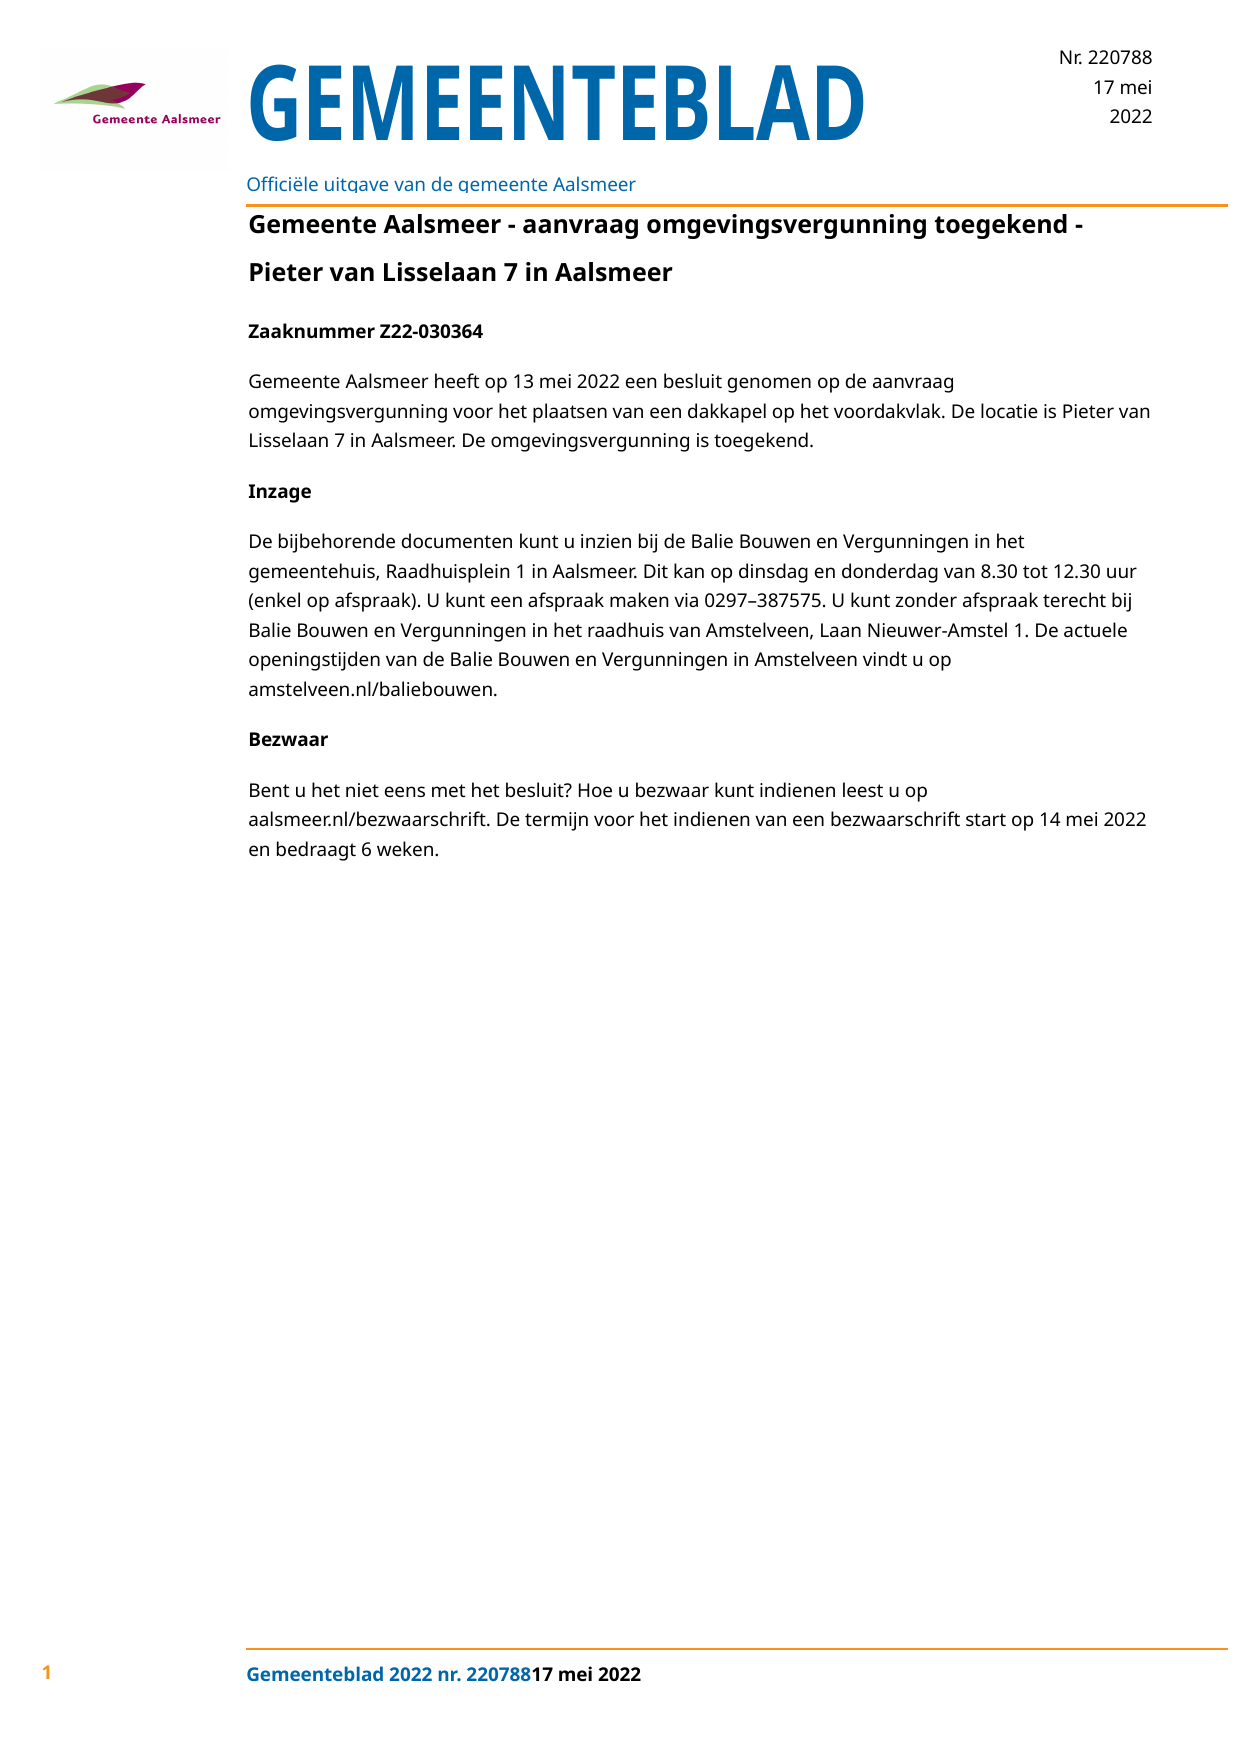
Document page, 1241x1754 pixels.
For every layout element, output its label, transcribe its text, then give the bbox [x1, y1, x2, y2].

text Bezwaar [248, 727, 1152, 752]
text Gemeente Aalsmeer - aanvraag omgevingsvergunning toegekend - Pieter van Lisselaan 7 in Aalsmeer [248, 207, 1152, 288]
text Bent u het niet eens met het besluit? Hoe u bezwaar kunt indienen leest u op aalsmeer.nl/bezwaarschrift. De termijn voor het indienen van een bezwaarschrift start op 14 mei 2022 en bedraagt 6 weken. [248, 777, 1152, 862]
text Zaaknummer Z22-030364 [248, 318, 1152, 344]
text Gemeente Aalsmeer heeft op 13 mei 2022 een besluit genomen op de aanvraag omgevingsvergunning voor het plaatsen van een dakkapel op het voordakvlak. De locatie is Pieter van Lisselaan 7 in Aalsmeer. De omgevingsvergunning is toegekend. [248, 368, 1152, 453]
text Inzage [248, 478, 1152, 504]
picture [41, 47, 231, 172]
text De bijbehorende documenten kunt u inzien bij de Balie Bouwen en Vergunningen in het gemeentehuis, Raadhuisplein 1 in Aalsmeer. Dit kan op dinsdag en donderdag van 8.30 tot 12.30 uur (enkel op afspraak). U kunt een afspraak maken via 0297–387575. U kunt zonder afspraak terecht bij Balie Bouwen en Vergunningen in het raadhuis van Amstelveen, Laan Nieuwer-Amstel 1. De actuele openingstijden van de Balie Bouwen en Vergunningen in Amstelveen vindt u op amstelveen.nl/baliebouwen. [248, 528, 1152, 702]
